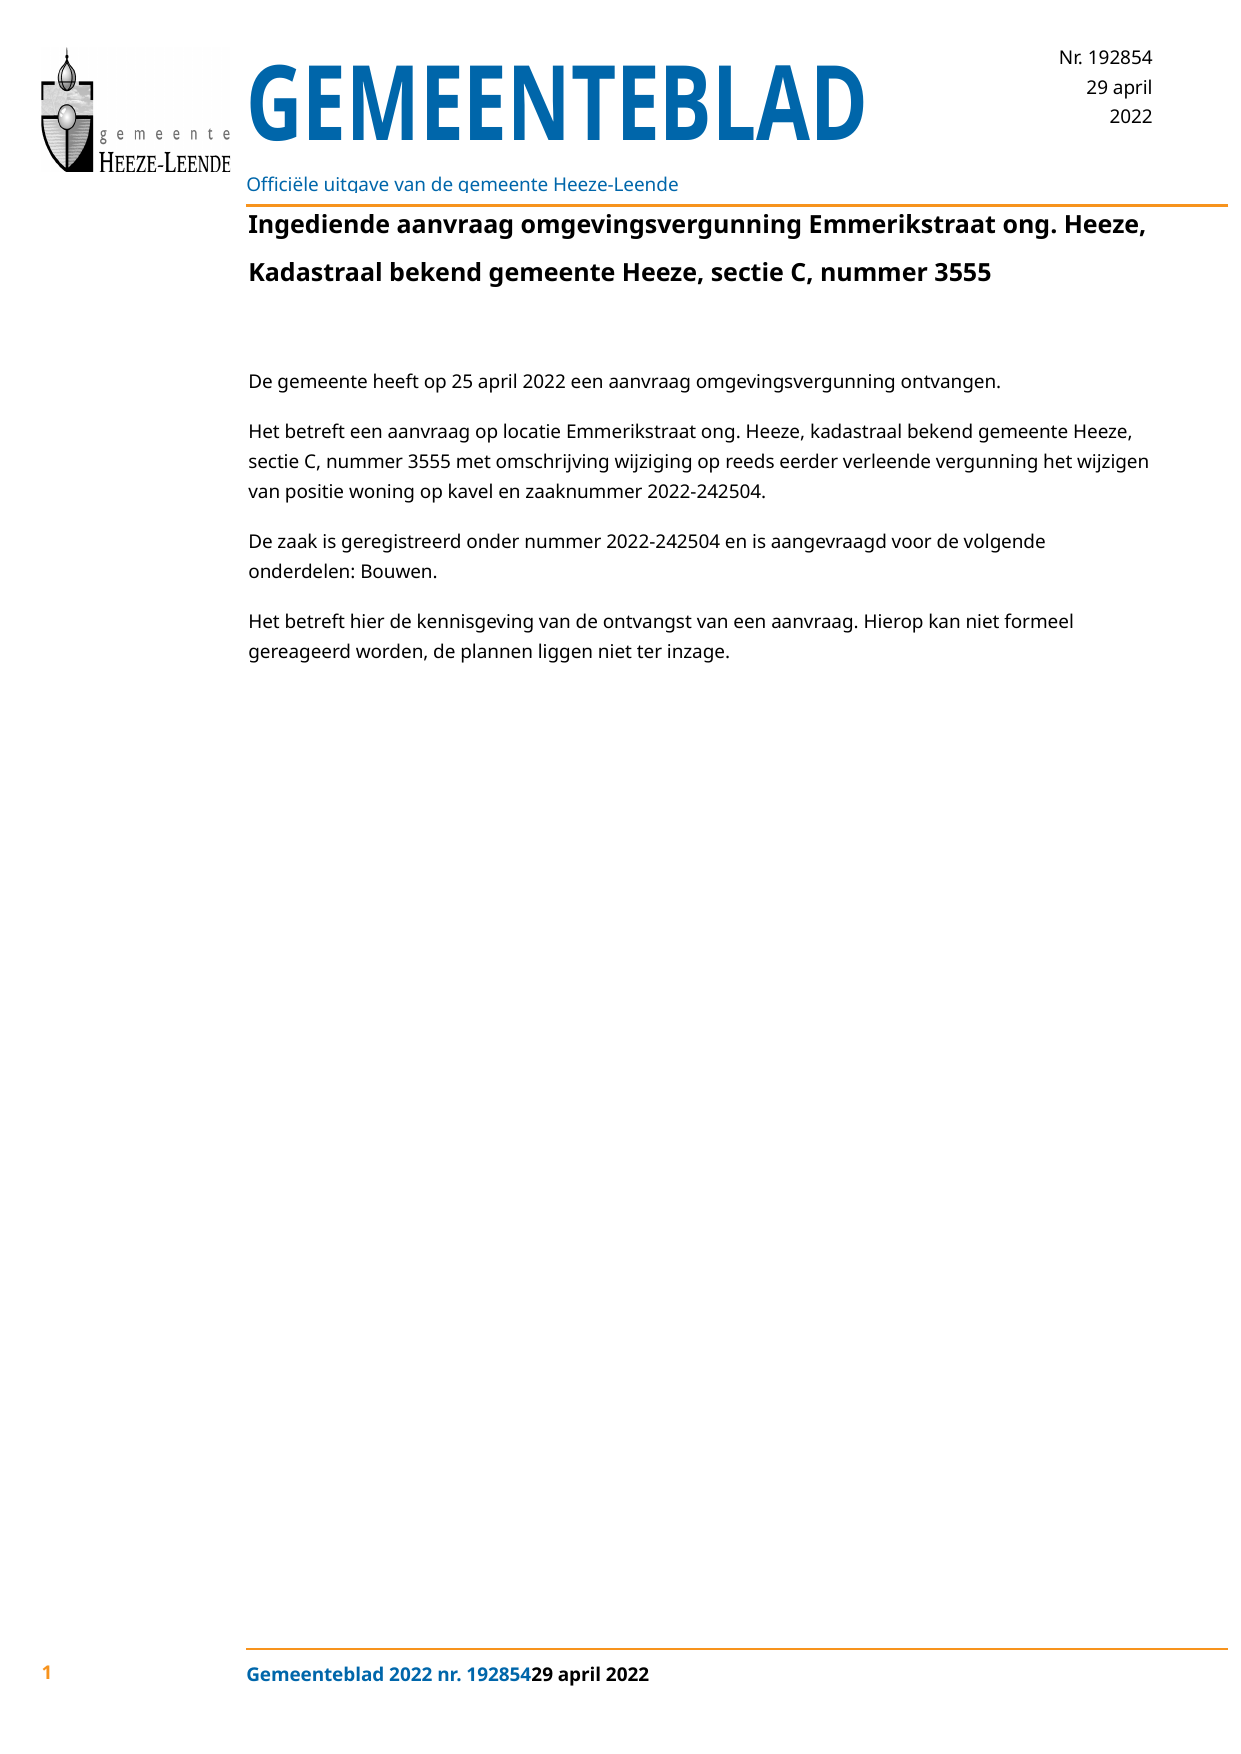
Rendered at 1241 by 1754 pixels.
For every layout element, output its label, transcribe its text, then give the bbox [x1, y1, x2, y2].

text Het betreft een aanvraag op locatie Emmerikstraat ong. Heeze, kadastraal bekend gemeente Heeze, sectie C, nummer 3555 met omschrijving wijziging op reeds eerder verleende vergunning het wijzigen van positie woning op kavel en zaaknummer 2022-242504. [248, 419, 1152, 504]
text Ingediende aanvraag omgevingsvergunning Emmerikstraat ong. Heeze, Kadastraal bekend gemeente Heeze, sectie C, nummer 3555 [248, 207, 1152, 288]
text De zaak is geregistreerd onder nummer 2022-242504 en is aangevraagd voor de volgende onderdelen: Bouwen. [248, 528, 1152, 584]
text Het betreft hier de kennisgeving van de ontvangst van een aanvraag. Hierop kan niet formeel gereageerd worden, de plannen liggen niet ter inzage. [248, 608, 1152, 664]
text De gemeente heeft op 25 april 2022 een aanvraag omgevingsvergunning ontvangen. [248, 368, 1152, 394]
picture [41, 47, 231, 172]
